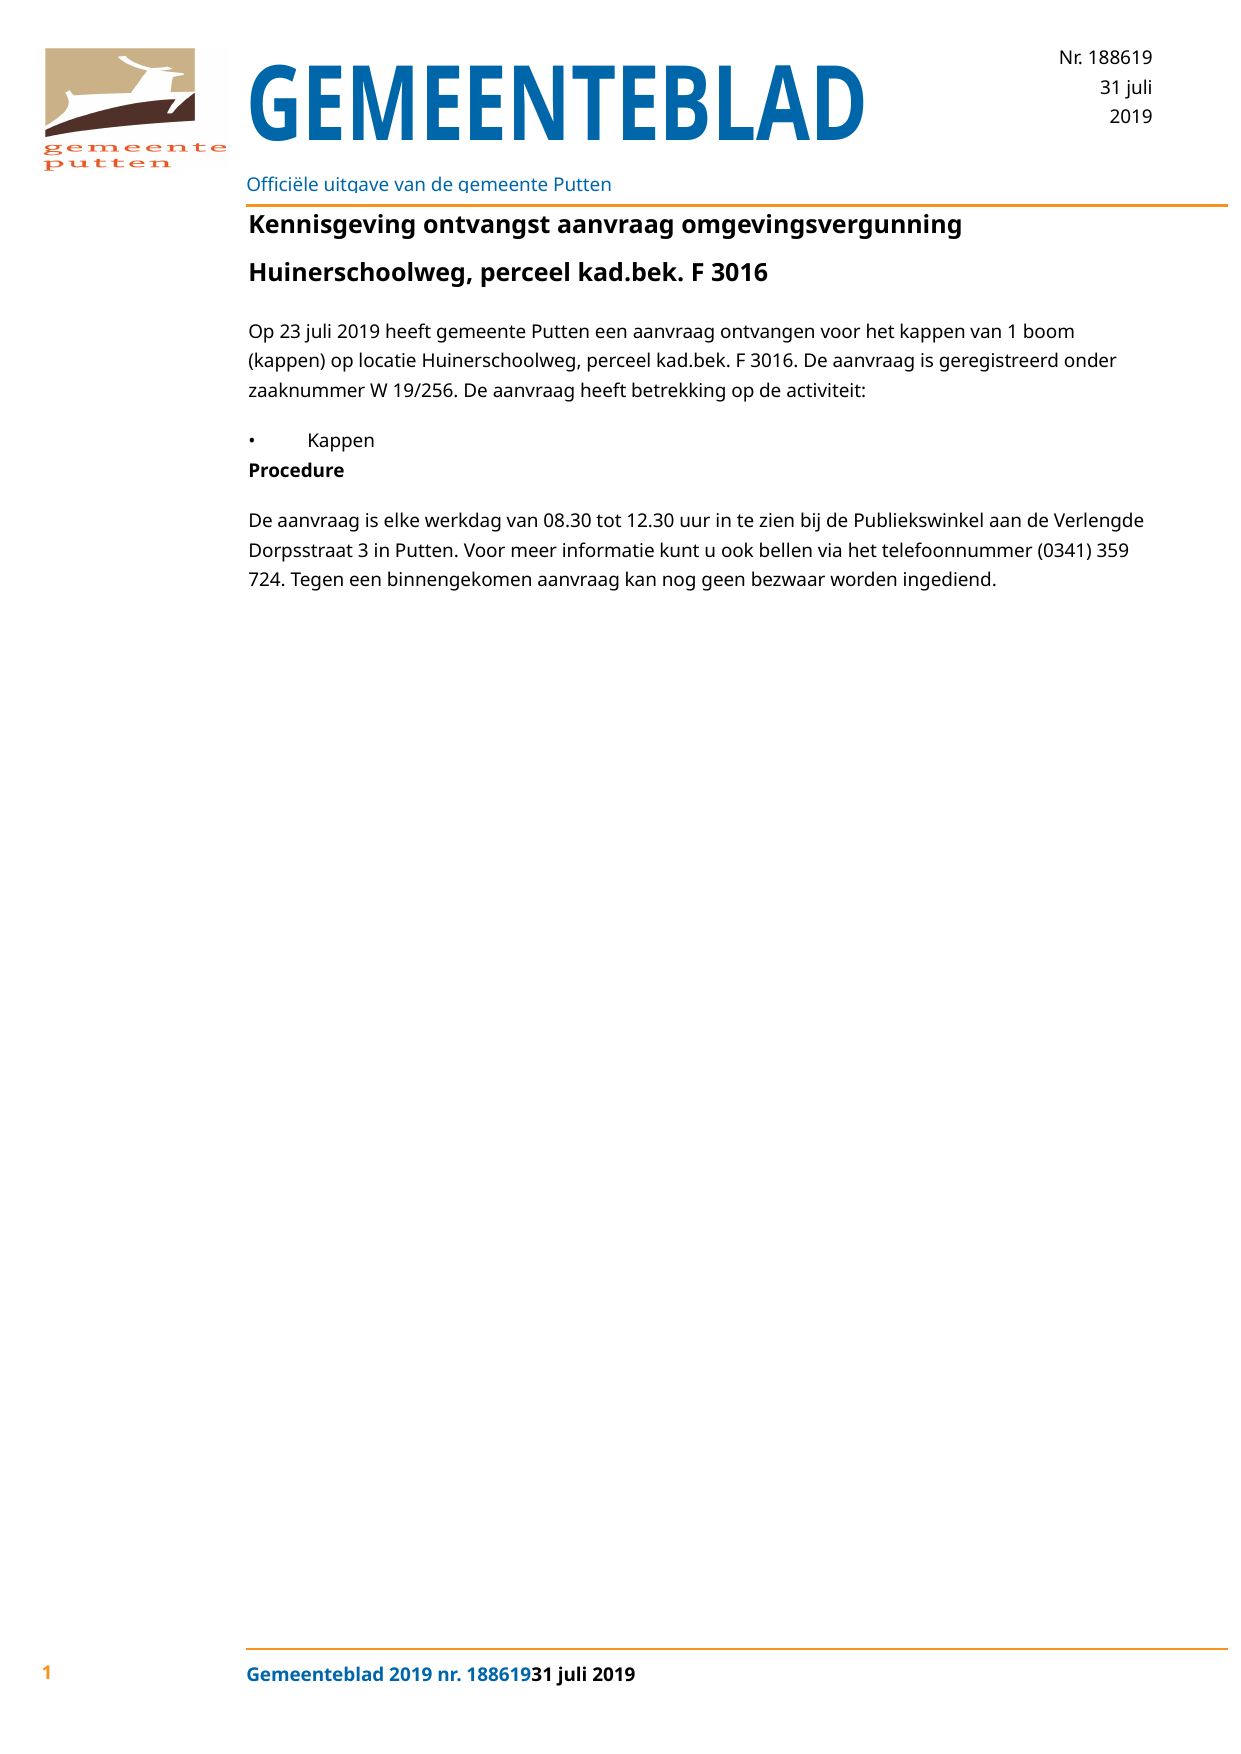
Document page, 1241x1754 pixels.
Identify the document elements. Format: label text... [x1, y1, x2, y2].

list Kappen [248, 427, 1152, 453]
picture [41, 47, 231, 172]
text Op 23 juli 2019 heeft gemeente Putten een aanvraag ontvangen voor het kappen van 1 boom (kappen) op locatie Huinerschoolweg, perceel kad.bek. F 3016. De aanvraag is geregistreerd onder zaaknummer W 19/256. De aanvraag heeft betrekking op de activiteit: [248, 318, 1152, 403]
text Kennisgeving ontvangst aanvraag omgevingsvergunning Huinerschoolweg, perceel kad.bek. F 3016 [248, 207, 1152, 288]
text Procedure [248, 457, 1152, 483]
text De aanvraag is elke werkdag van 08.30 tot 12.30 uur in te zien bij de Publiekswinkel aan de Verlengde Dorpsstraat 3 in Putten. Voor meer informatie kunt u ook bellen via het telefoonnummer (0341) 359 724. Tegen een binnengekomen aanvraag kan nog geen bezwaar worden ingediend. [248, 507, 1152, 592]
